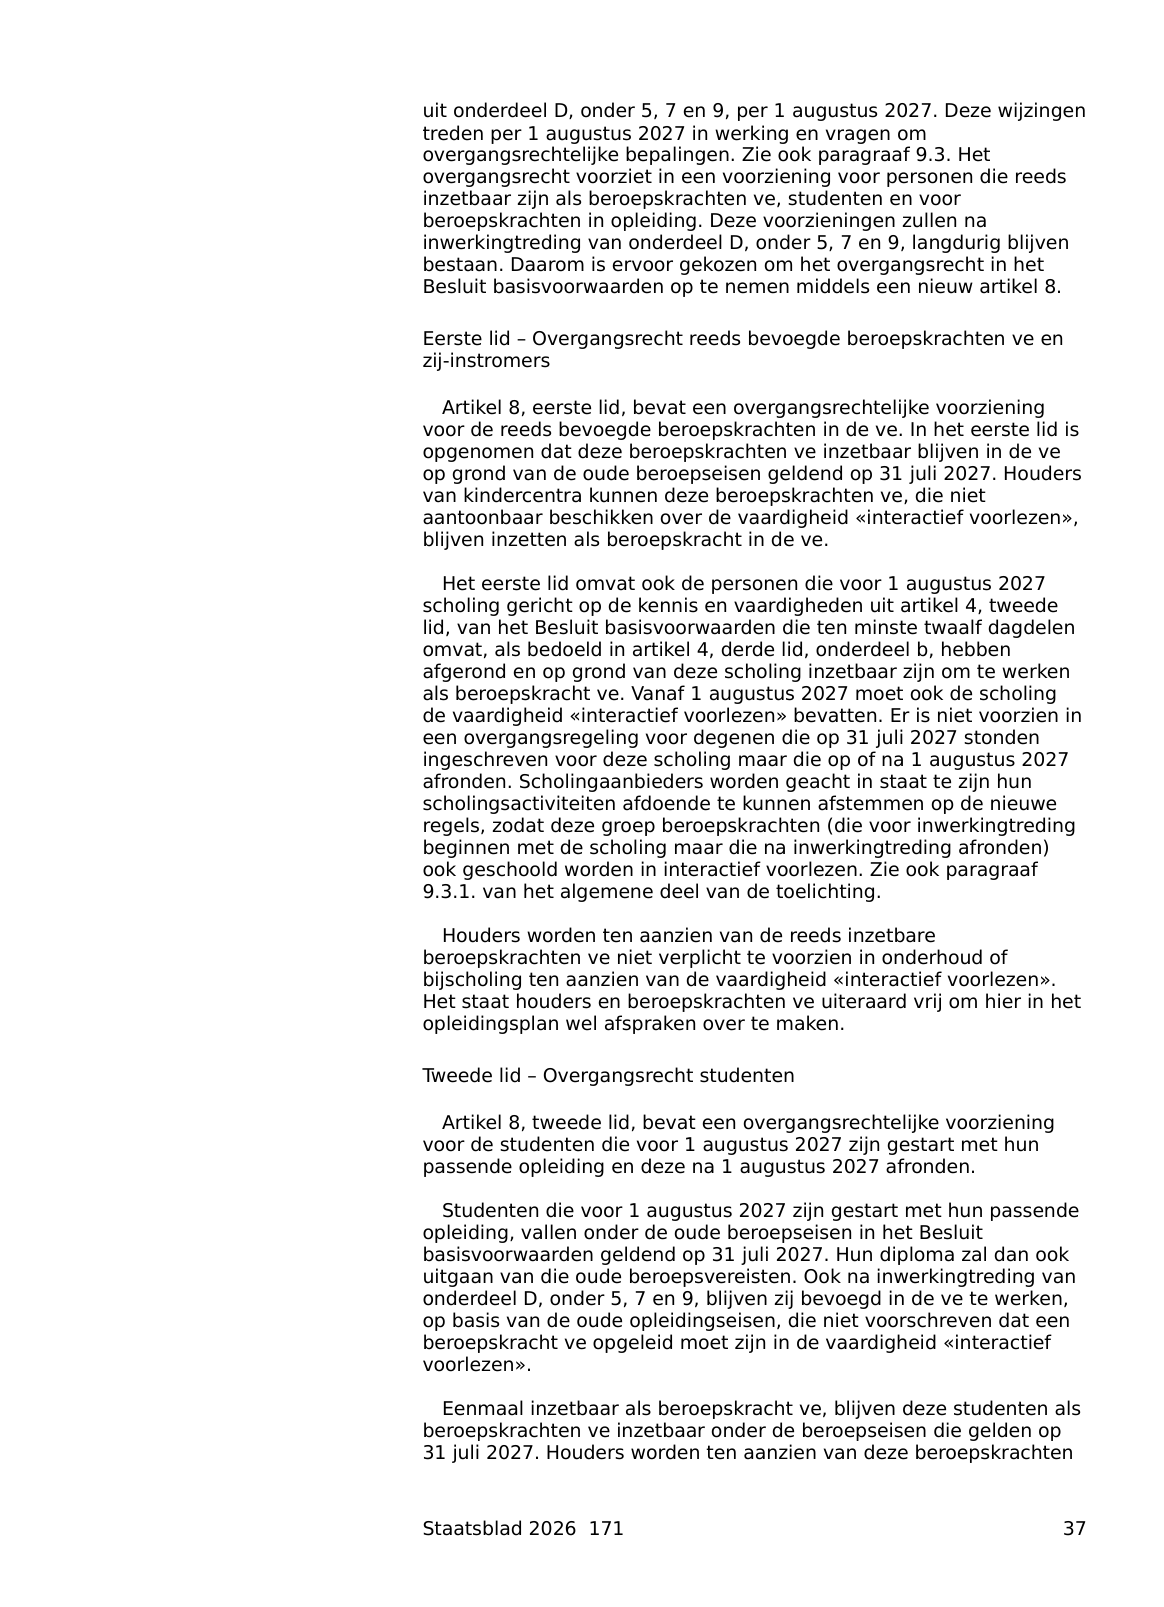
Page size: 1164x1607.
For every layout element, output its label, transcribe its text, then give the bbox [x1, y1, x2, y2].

text Eenmaal inzetbaar als beroepskracht ve, blijven deze studenten als beroepskrachten ve inzetbaar onder de beroepseisen die gelden op 31 juli 2027. Houders worden ten aanzien van deze beroepskrachten [422, 1398, 1087, 1464]
subtitle Eerste lid – Overgangsrecht reeds bevoegde beroepskrachten ve en zij-instromers [422, 328, 1087, 372]
text Het eerste lid omvat ook de personen die voor 1 augustus 2027 scholing gericht op de kennis en vaardigheden uit artikel 4, tweede lid, van het Besluit basisvoorwaarden die ten minste twaalf dagdelen omvat, als bedoeld in artikel 4, derde lid, onderdeel b, hebben afgerond en op grond van deze scholing inzetbaar zijn om te werken als beroepskracht ve. Vanaf 1 augustus 2027 moet ook de scholing de vaardigheid «interactief voorlezen» bevatten. Er is niet voorzien in een overgangsregeling voor degenen die op 31 juli 2027 stonden ingeschreven voor deze scholing maar die op of na 1 augustus 2027 afronden. Scholingaanbieders worden geacht in staat te zijn hun scholingsactiviteiten afdoende te kunnen afstemmen op de nieuwe regels, zodat deze groep beroepskrachten (die voor inwerkingtreding beginnen met de scholing maar die na inwerkingtreding afronden) ook geschoold worden in interactief voorlezen. Zie ook paragraaf 9.3.1. van het algemene deel van de toelichting. [422, 573, 1087, 903]
text Artikel 8, eerste lid, bevat een overgangsrechtelijke voorziening voor de reeds bevoegde beroepskrachten in de ve. In het eerste lid is opgenomen dat deze beroepskrachten ve inzetbaar blijven in de ve op grond van de oude beroepseisen geldend op 31 juli 2027. Houders van kindercentra kunnen deze beroepskrachten ve, die niet aantoonbaar beschikken over de vaardigheid «interactief voorlezen», blijven inzetten als beroepskracht in de ve. [422, 397, 1087, 551]
text Houders worden ten aanzien van de reeds inzetbare beroepskrachten ve niet verplicht te voorzien in onderhoud of bijscholing ten aanzien van de vaardigheid «interactief voorlezen». Het staat houders en beroepskrachten ve uiteraard vrij om hier in het opleidingsplan wel afspraken over te maken. [422, 925, 1087, 1035]
subtitle Tweede lid – Overgangsrecht studenten [422, 1065, 1087, 1087]
text Artikel 8, tweede lid, bevat een overgangsrechtelijke voorziening voor de studenten die voor 1 augustus 2027 zijn gestart met hun passende opleiding en deze na 1 augustus 2027 afronden. [422, 1112, 1087, 1178]
text Studenten die voor 1 augustus 2027 zijn gestart met hun passende opleiding, vallen onder de oude beroepseisen in het Besluit basisvoorwaarden geldend op 31 juli 2027. Hun diploma zal dan ook uitgaan van die oude beroepsvereisten. Ook na inwerkingtreding van onderdeel D, onder 5, 7 en 9, blijven zij bevoegd in de ve te werken, op basis van de oude opleidingseisen, die niet voorschreven dat een beroepskracht ve opgeleid moet zijn in de vaardigheid «interactief voorlezen». [422, 1200, 1087, 1376]
text uit onderdeel D, onder 5, 7 en 9, per 1 augustus 2027. Deze wijzingen treden per 1 augustus 2027 in werking en vragen om overgangsrechtelijke bepalingen. Zie ook paragraaf 9.3. Het overgangsrecht voorziet in een voorziening voor personen die reeds inzetbaar zijn als beroepskrachten ve, studenten en voor beroepskrachten in opleiding. Deze voorzieningen zullen na inwerkingtreding van onderdeel D, onder 5, 7 en 9, langdurig blijven bestaan. Daarom is ervoor gekozen om het overgangsrecht in het Besluit basisvoorwaarden op te nemen middels een nieuw artikel 8. [422, 100, 1087, 298]
